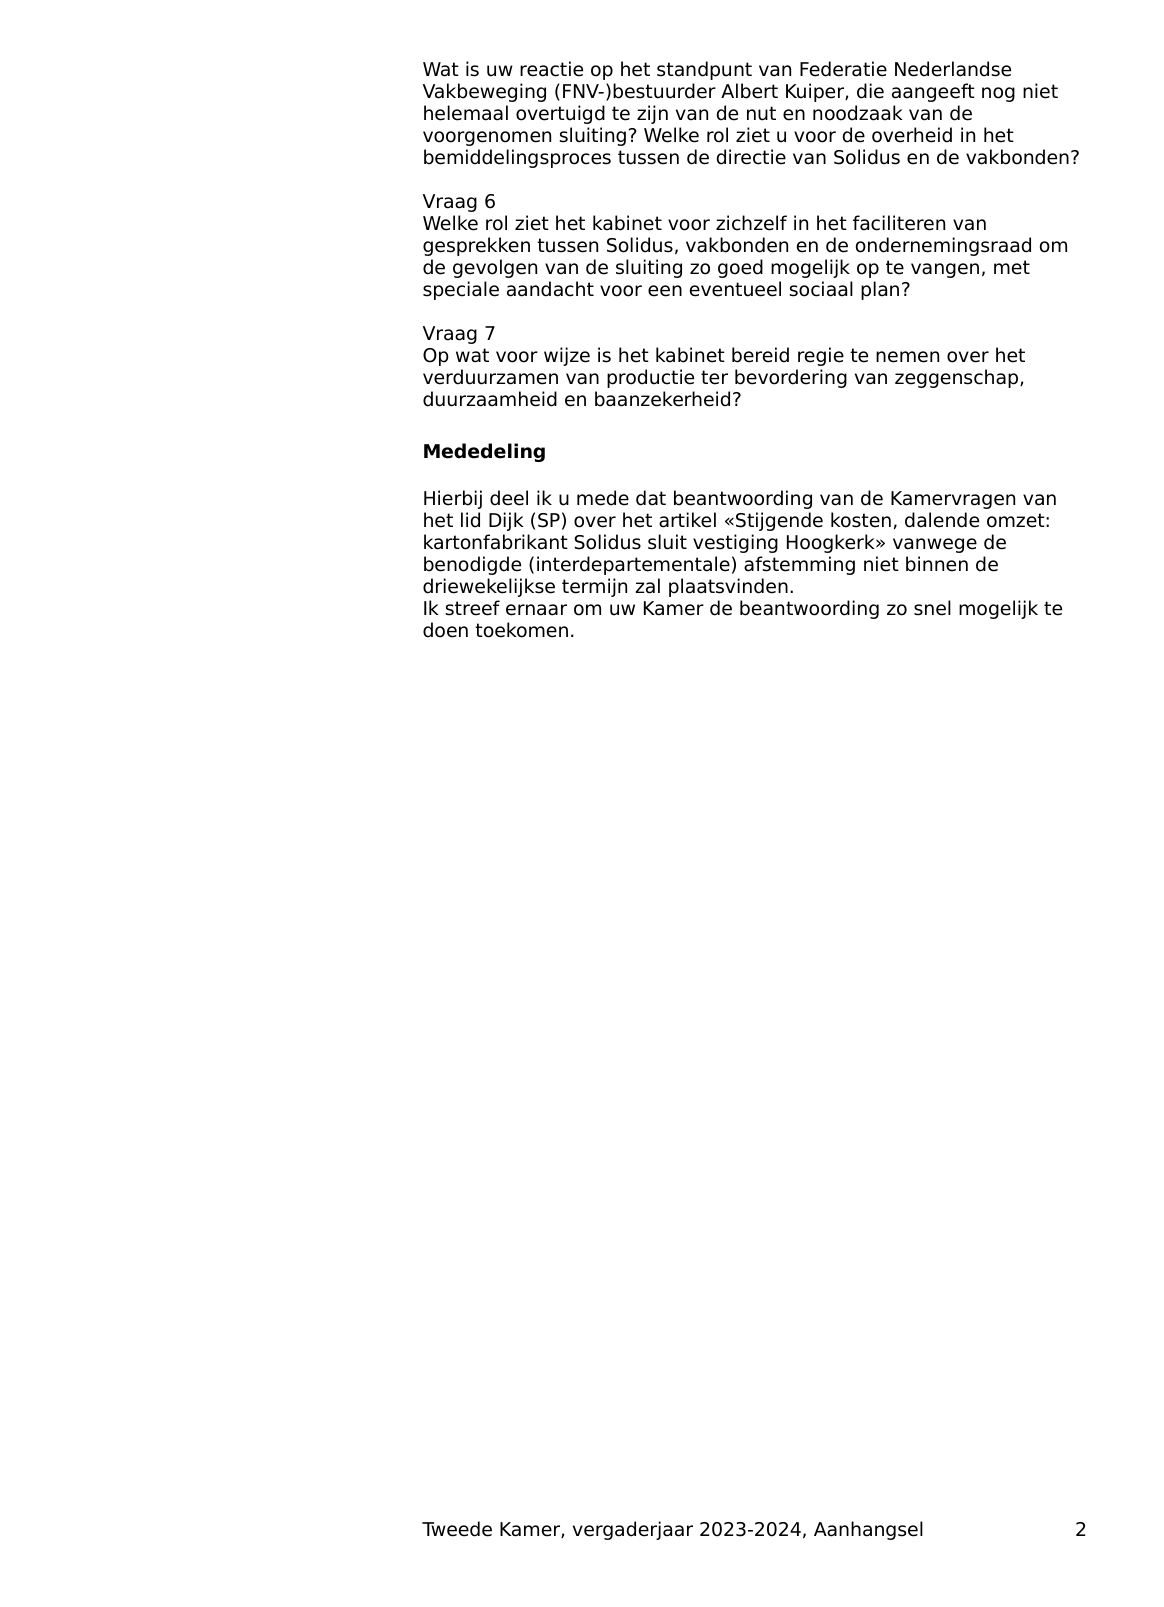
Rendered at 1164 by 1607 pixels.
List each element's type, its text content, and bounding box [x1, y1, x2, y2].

text Vraag 7 [422, 323, 1087, 345]
text Op wat voor wijze is het kabinet bereid regie te nemen over het verduurzamen van productie ter bevordering van zeggenschap, duurzaamheid en baanzekerheid? [422, 345, 1087, 411]
text Welke rol ziet het kabinet voor zichzelf in het faciliteren van gesprekken tussen Solidus, vakbonden en de ondernemingsraad om de gevolgen van de sluiting zo goed mogelijk op te vangen, met speciale aandacht voor een eventueel sociaal plan? [422, 213, 1087, 301]
text Ik streef ernaar om uw Kamer de beantwoording zo snel mogelijk te doen toekomen. [422, 598, 1087, 642]
text Hierbij deel ik u mede dat beantwoording van de Kamervragen van het lid Dijk (SP) over het artikel «Stijgende kosten, dalende omzet: kartonfabrikant Solidus sluit vestiging Hoogkerk» vanwege de benodigde (interdepartementale) afstemming niet binnen de driewekelijkse termijn zal plaatsvinden. [422, 488, 1087, 598]
text Vraag 6 [422, 191, 1087, 213]
text Wat is uw reactie op het standpunt van Federatie Nederlandse Vakbeweging (FNV-)bestuurder Albert Kuiper, die aangeeft nog niet helemaal overtuigd te zijn van de nut en noodzaak van de voorgenomen sluiting? Welke rol ziet u voor de overheid in het bemiddelingsproces tussen de directie van Solidus en de vakbonden? [422, 59, 1087, 169]
subtitle Mededeling [422, 441, 1087, 463]
